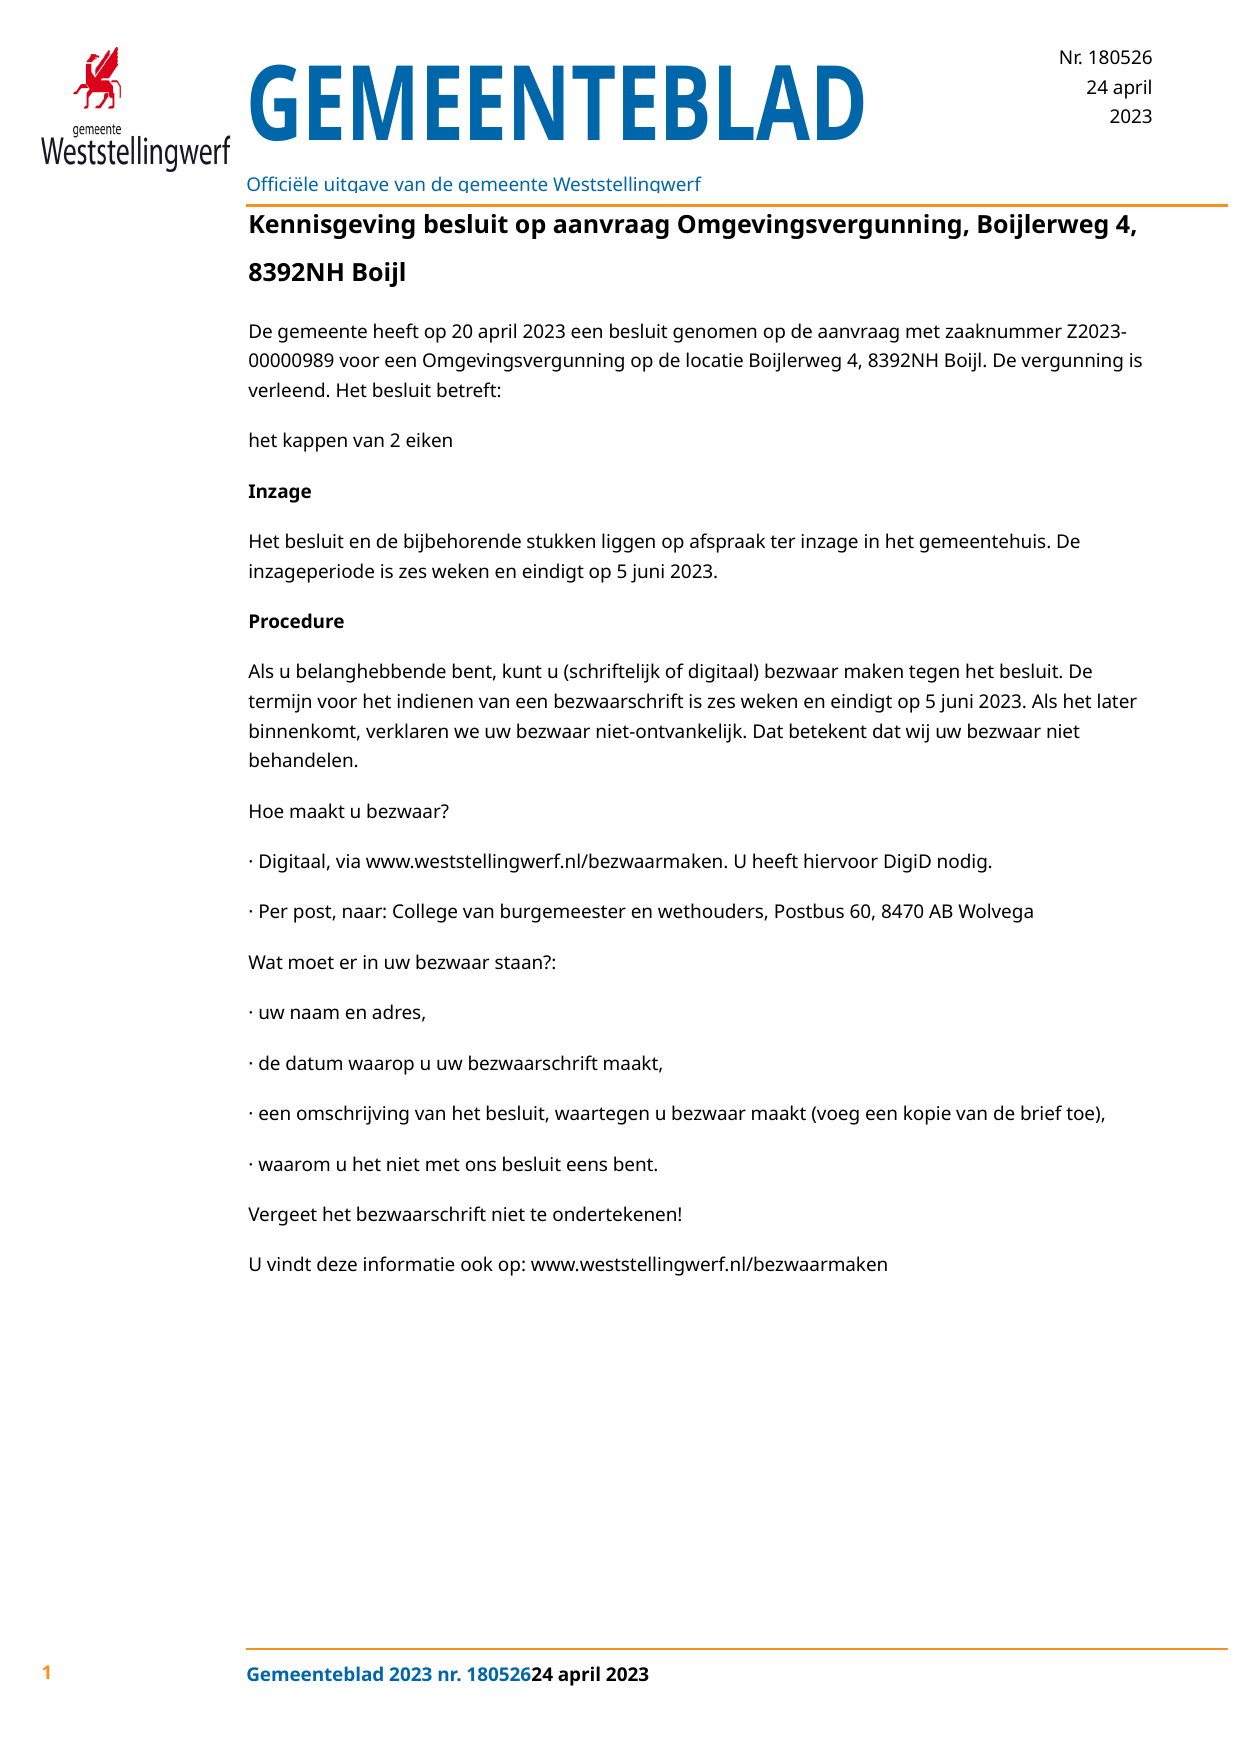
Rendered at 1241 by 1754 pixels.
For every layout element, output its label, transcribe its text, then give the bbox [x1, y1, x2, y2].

text · uw naam en adres, [248, 999, 1152, 1025]
text · Digitaal, via www.weststellingwerf.nl/bezwaarmaken. U heeft hiervoor DigiD nodig. [248, 848, 1152, 874]
text Hoe maakt u bezwaar? [248, 798, 1152, 824]
picture [41, 47, 231, 172]
text Kennisgeving besluit op aanvraag Omgevingsvergunning, Boijlerweg 4, 8392NH Boijl [248, 207, 1152, 288]
text Het besluit en de bijbehorende stukken liggen op afspraak ter inzage in het gemeentehuis. De inzageperiode is zes weken en eindigt op 5 juni 2023. [248, 528, 1152, 584]
text U vindt deze informatie ook op: www.weststellingwerf.nl/bezwaarmaken [248, 1252, 1152, 1277]
text · een omschrijving van het besluit, waartegen u bezwaar maakt (voeg een kopie van de brief toe), [248, 1100, 1152, 1126]
text Vergeet het bezwaarschrift niet te ondertekenen! [248, 1201, 1152, 1227]
text Als u belanghebbende bent, kunt u (schriftelijk of digitaal) bezwaar maken tegen het besluit. De termijn voor het indienen van een bezwaarschrift is zes weken en eindigt op 5 juni 2023. Als het later binnenkomt, verklaren we uw bezwaar niet-ontvankelijk. Dat betekent dat wij uw bezwaar niet behandelen. [248, 659, 1152, 773]
text Inzage [248, 478, 1152, 504]
text · de datum waarop u uw bezwaarschrift maakt, [248, 1050, 1152, 1076]
text Wat moet er in uw bezwaar staan?: [248, 949, 1152, 975]
text De gemeente heeft op 20 april 2023 een besluit genomen op de aanvraag met zaaknummer Z2023-00000989 voor een Omgevingsvergunning op de locatie Boijlerweg 4, 8392NH Boijl. De vergunning is verleend. Het besluit betreft: [248, 318, 1152, 403]
text het kappen van 2 eiken [248, 427, 1152, 453]
text Procedure [248, 608, 1152, 634]
text · Per post, naar: College van burgemeester en wethouders, Postbus 60, 8470 AB Wolvega [248, 899, 1152, 924]
text · waarom u het niet met ons besluit eens bent. [248, 1151, 1152, 1177]
